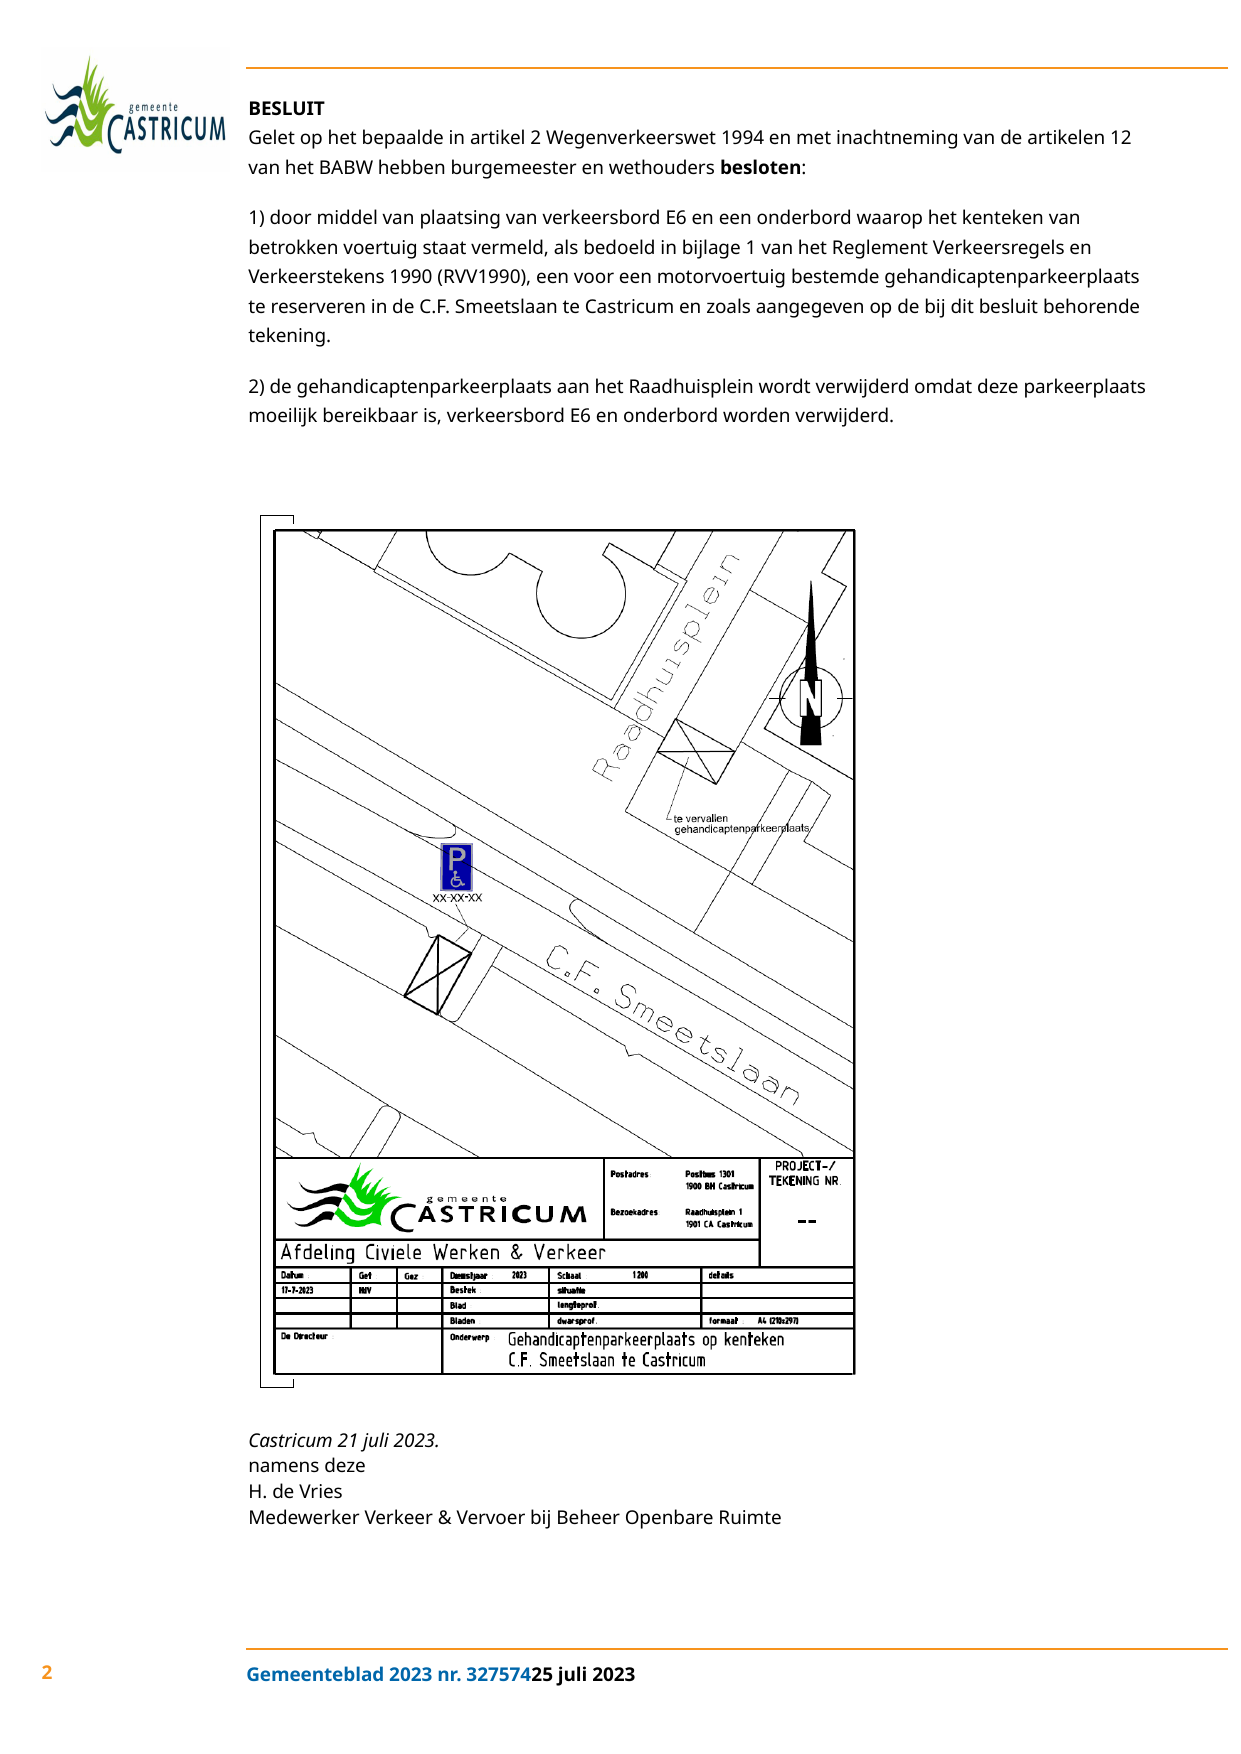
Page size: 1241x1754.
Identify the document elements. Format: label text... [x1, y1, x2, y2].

text BESLUIT [248, 95, 1152, 121]
text 2) de gehandicaptenparkeerplaats aan het Raadhuisplein wordt verwijderd omdat deze parkeerplaats moeilijk bereikbaar is, verkeersbord E6 en onderbord worden verwijderd. [248, 373, 1152, 428]
text Medewerker Verkeer & Vervoer bij Beheer Openbare Ruimte [248, 1504, 1152, 1530]
text 1) door middel van plaatsing van verkeersbord E6 en een onderbord waarop het kenteken van betrokken voertuig staat vermeld, als bedoeld in bijlage 1 van het Reglement Verkeersregels en Verkeerstekens 1990 (RVV1990), een voor een motorvoertuig bestemde gehandicaptenparkeerplaats te reserveren in de C.F. Smeetslaan te Castricum en zoals aangegeven op de bij dit besluit behorende tekening. [248, 204, 1152, 348]
text Castricum 21 juli 2023. [248, 1427, 1152, 1453]
text namens deze [248, 1453, 1152, 1478]
text H. de Vries [248, 1478, 1152, 1504]
text Gelet op het bepaalde in artikel 2 Wegenverkeerswet 1994 en met inachtneming van de artikelen 12 van het BABW hebben burgemeester en wethouders besloten: [248, 124, 1152, 180]
picture [41, 47, 231, 172]
picture [268, 524, 860, 1379]
